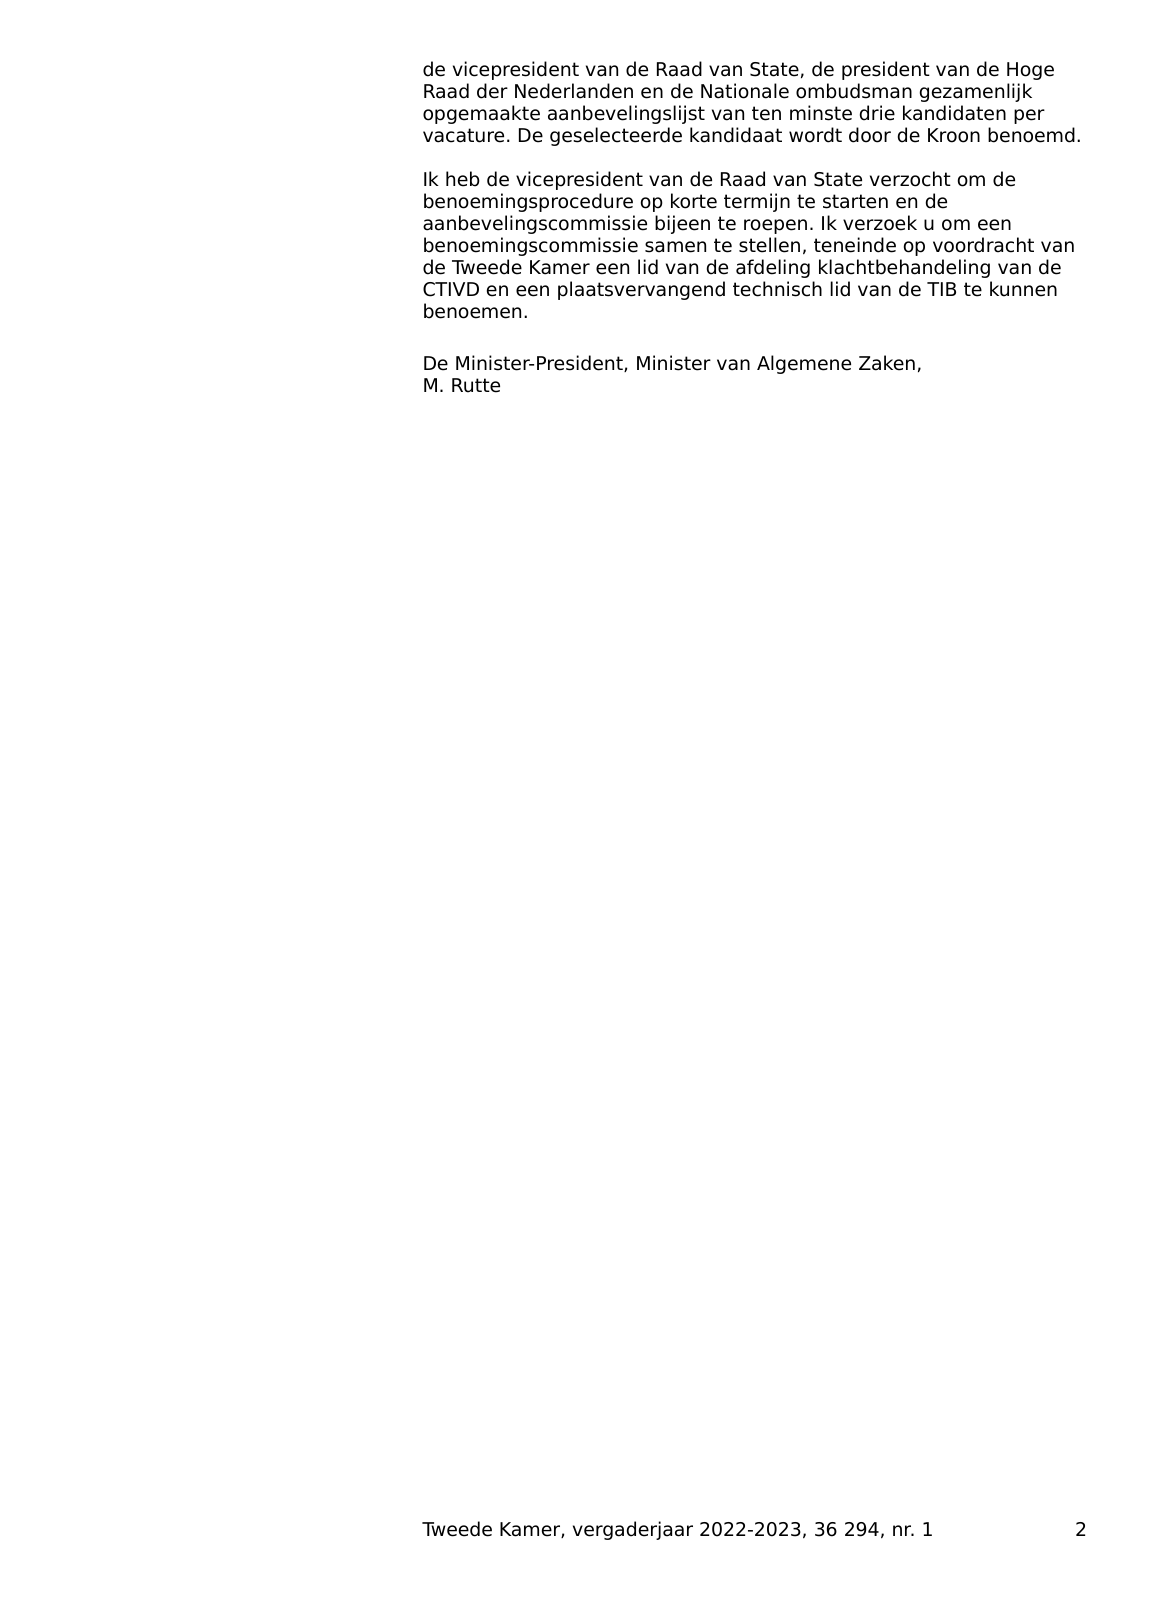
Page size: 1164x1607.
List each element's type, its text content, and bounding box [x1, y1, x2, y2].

text de vicepresident van de Raad van State, de president van de Hoge Raad der Nederlanden en de Nationale ombudsman gezamenlijk opgemaakte aanbevelingslijst van ten minste drie kandidaten per vacature. De geselecteerde kandidaat wordt door de Kroon benoemd. [422, 59, 1087, 147]
text De Minister-President, Minister van Algemene Zaken, M. Rutte [422, 353, 1087, 397]
text Ik heb de vicepresident van de Raad van State verzocht om de benoemingsprocedure op korte termijn te starten en de aanbevelingscommissie bijeen te roepen. Ik verzoek u om een benoemingscommissie samen te stellen, teneinde op voordracht van de Tweede Kamer een lid van de afdeling klachtbehandeling van de CTIVD en een plaatsvervangend technisch lid van de TIB te kunnen benoemen. [422, 169, 1087, 323]
